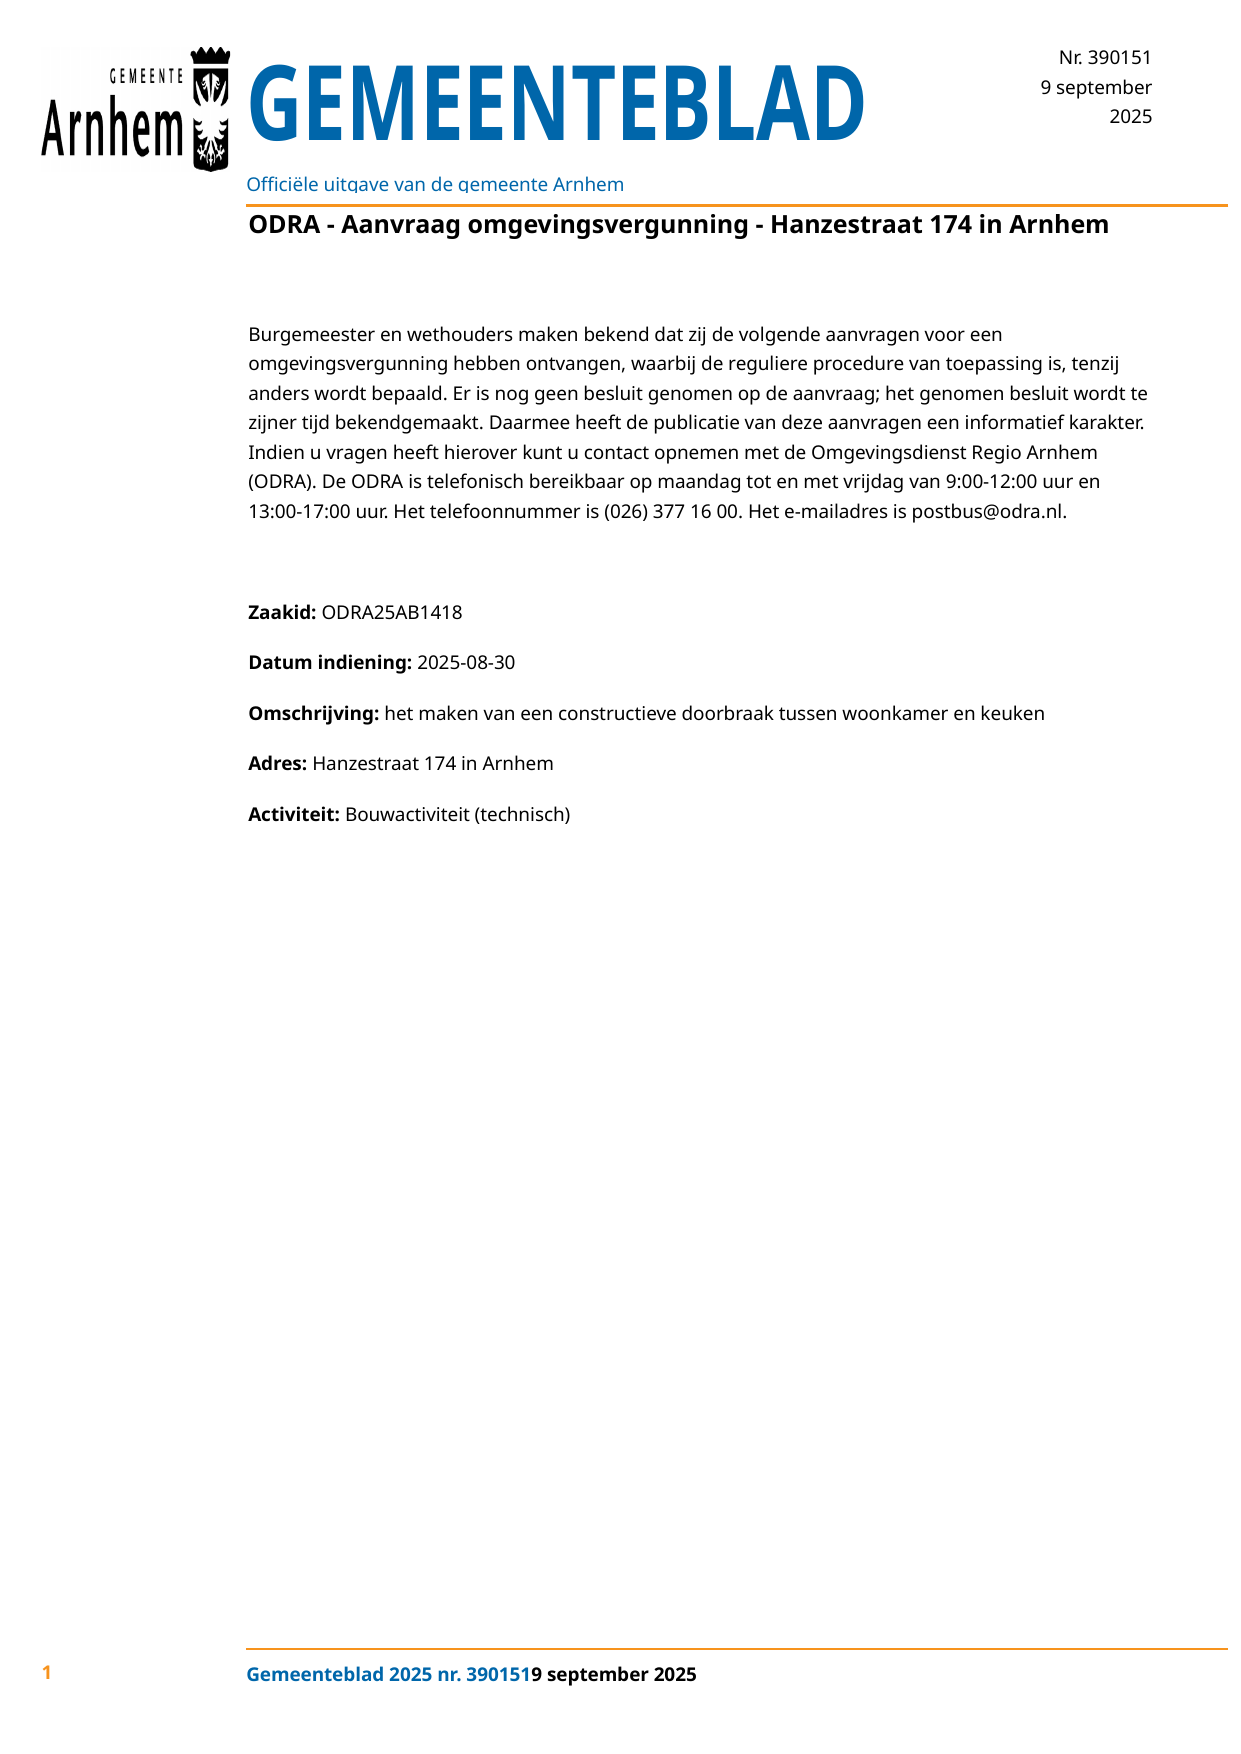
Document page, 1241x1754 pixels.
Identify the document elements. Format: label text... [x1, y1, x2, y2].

text ODRA - Aanvraag omgevingsvergunning - Hanzestraat 174 in Arnhem [248, 207, 1152, 241]
text Burgemeester en wethouders maken bekend dat zij de volgende aanvragen voor een omgevingsvergunning hebben ontvangen, waarbij de reguliere procedure van toepassing is, tenzij anders wordt bepaald. Er is nog geen besluit genomen op de aanvraag; het genomen besluit wordt te zijner tijd bekendgemaakt. Daarmee heeft de publicatie van deze aanvragen een informatief karakter. Indien u vragen heeft hierover kunt u contact opnemen met de Omgevingsdienst Regio Arnhem (ODRA). De ODRA is telefonisch bereikbaar op maandag tot en met vrijdag van 9:00-12:00 uur en 13:00-17:00 uur. Het telefoonnummer is (026) 377 16 00. Het e-mailadres is postbus@odra.nl. [248, 321, 1152, 524]
text Adres: Hanzestraat 174 in Arnhem [248, 750, 1152, 776]
picture [41, 47, 231, 172]
text Datum indiening: 2025-08-30 [248, 649, 1152, 675]
text Omschrijving: het maken van een constructieve doorbraak tussen woonkamer en keuken [248, 700, 1152, 726]
text Activiteit: Bouwactiviteit (technisch) [248, 801, 1152, 826]
text Zaakid: ODRA25AB1418 [248, 599, 1152, 625]
